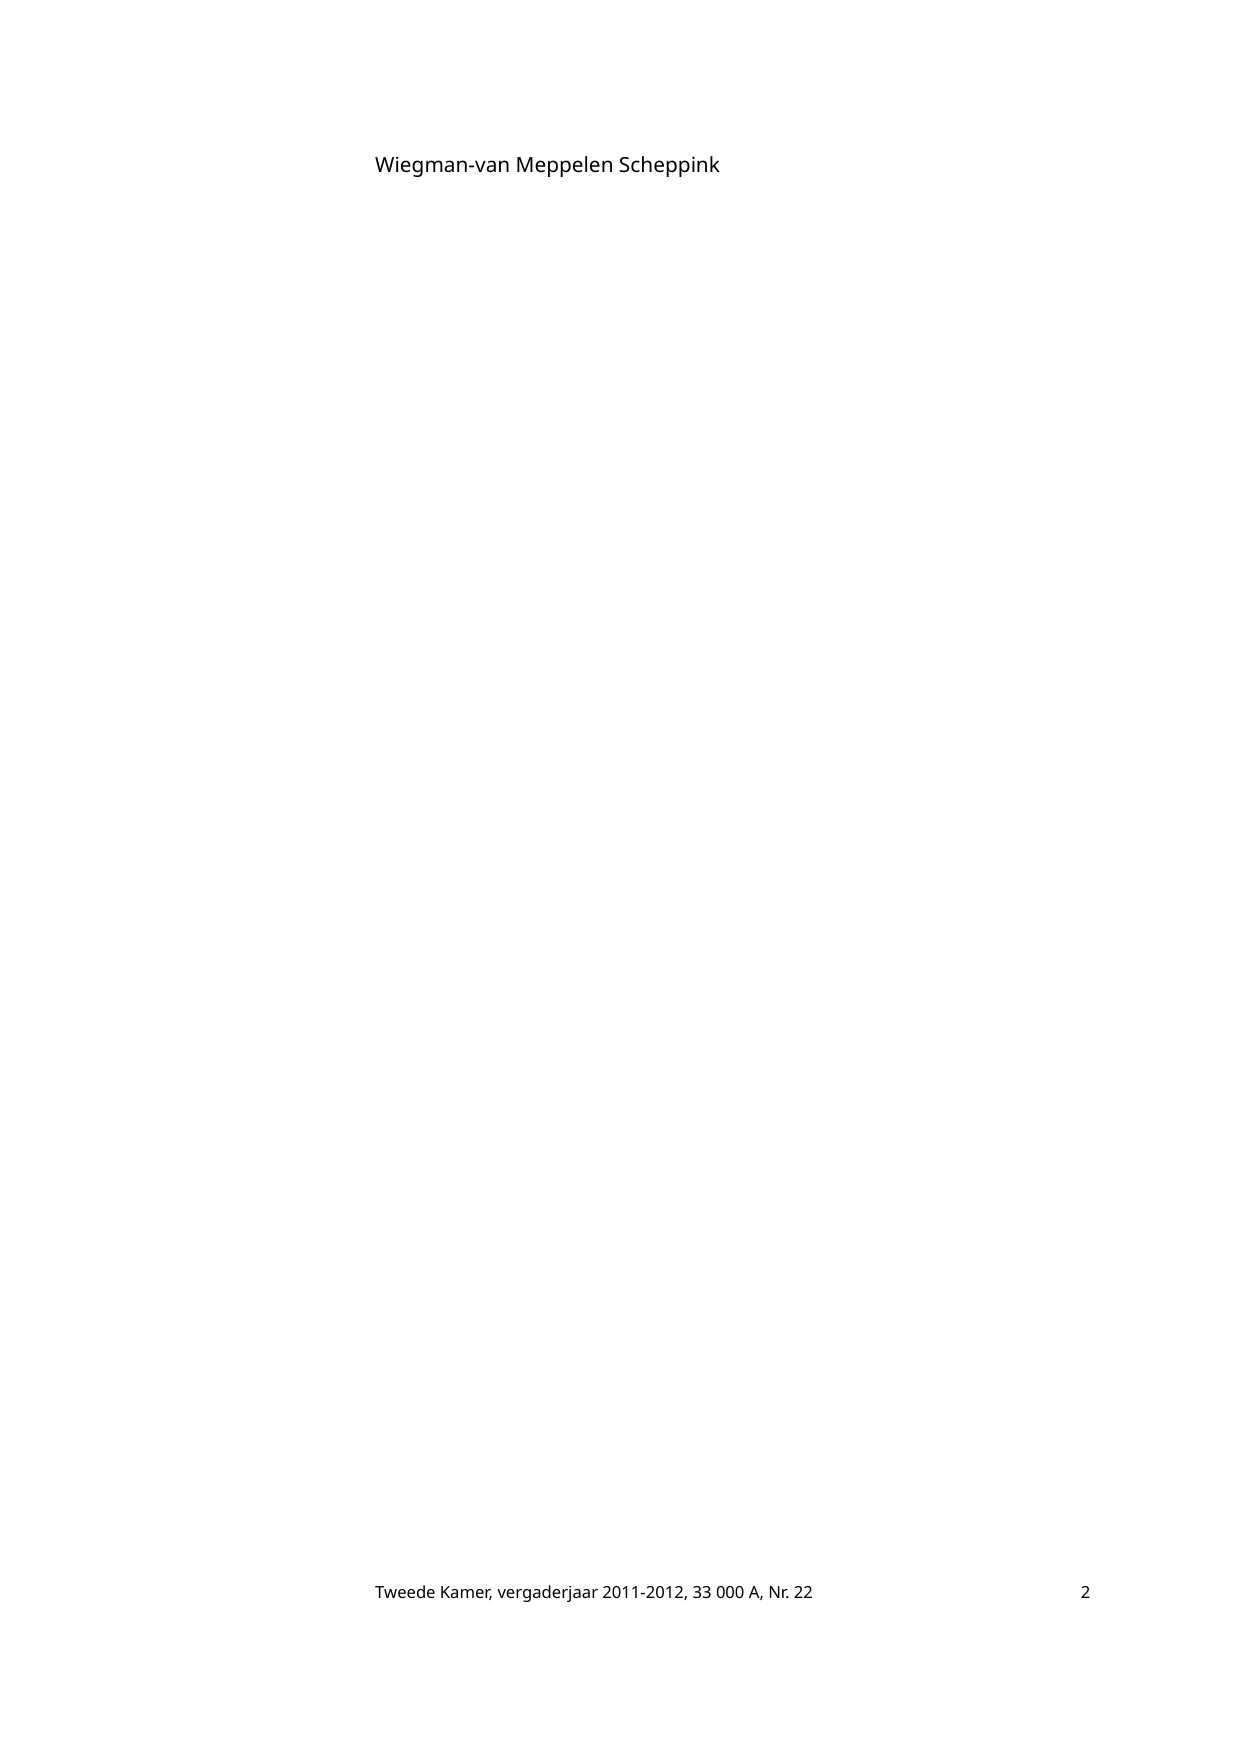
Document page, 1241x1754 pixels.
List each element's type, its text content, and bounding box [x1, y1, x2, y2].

text Wiegman-van Meppelen Scheppink [375, 150, 1090, 178]
